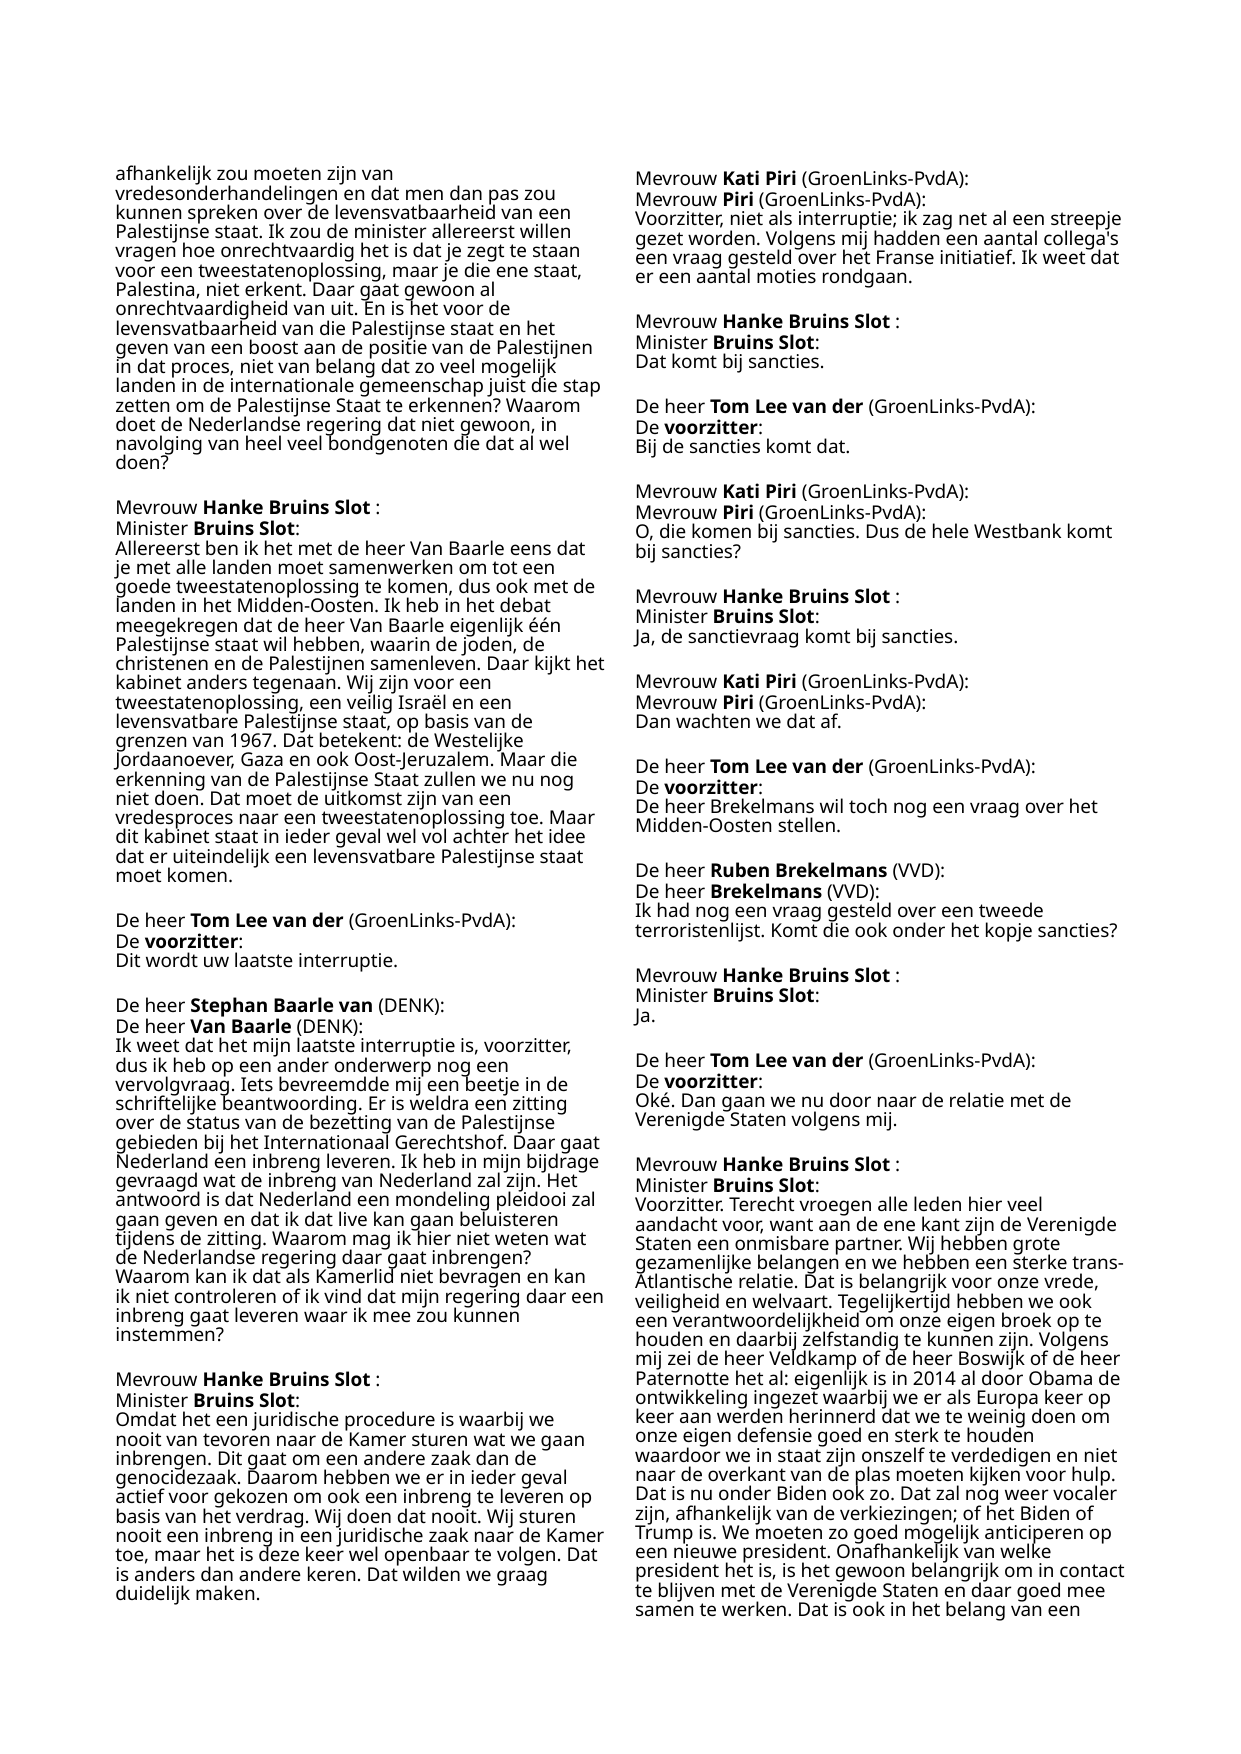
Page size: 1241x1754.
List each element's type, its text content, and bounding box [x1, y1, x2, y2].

text Dat komt bij sancties. [635, 353, 1125, 372]
text De heer Tom Lee van der (GroenLinks-PvdA): [635, 753, 1125, 779]
text De voorzitter: [635, 419, 1125, 438]
text afhankelijk zou moeten zijn van vredesonderhandelingen en dat men dan pas zou kunnen spreken over de levensvatbaarheid van een Palestijnse staat. Ik zou de minister allereerst willen vragen hoe onrechtvaardig het is dat je zegt te staan voor een tweestatenoplossing, maar je die ene staat, Palestina, niet erkent. Daar gaat gewoon al onrechtvaardigheid van uit. En is het voor de levensvatbaarheid van die Palestijnse staat en het geven van een boost aan de positie van de Palestijnen in dat proces, niet van belang dat zo veel mogelijk landen in de internationale gemeenschap juist die stap zetten om de Palestijnse Staat te erkennen? Waarom doet de Nederlandse regering dat niet gewoon, in navolging van heel veel bondgenoten die dat al wel doen? [115, 165, 605, 474]
text De heer Tom Lee van der (GroenLinks-PvdA): [635, 1047, 1125, 1073]
text Oké. Dan gaan we nu door naar de relatie met de Verenigde Staten volgens mij. [635, 1092, 1125, 1130]
text Mevrouw Piri (GroenLinks-PvdA): [635, 504, 1125, 523]
text Minister Bruins Slot: [635, 334, 1125, 353]
text Ik weet dat het mijn laatste interruptie is, voorzitter, dus ik heb op een ander onderwerp nog een vervolgvraag. Iets bevreemdde mij een beetje in de schriftelijke beantwoording. Er is weldra een zitting over de status van de bezetting van de Palestijnse gebieden bij het Internationaal Gerechtshof. Daar gaat Nederland een inbreng leveren. Ik heb in mijn bijdrage gevraagd wat de inbreng van Nederland zal zijn. Het antwoord is dat Nederland een mondeling pleidooi zal gaan geven en dat ik dat live kan gaan beluisteren tijdens de zitting. Waarom mag ik hier niet weten wat de Nederlandse regering daar gaat inbrengen? Waarom kan ik dat als Kamerlid niet bevragen en kan ik niet controleren of ik vind dat mijn regering daar een inbreng gaat leveren waar ik mee zou kunnen instemmen? [115, 1037, 605, 1346]
text De heer Tom Lee van der (GroenLinks-PvdA): [635, 393, 1125, 419]
text Voorzitter, niet als interruptie; ik zag net al een streepje gezet worden. Volgens mij hadden een aantal collega's een vraag gesteld over het Franse initiatief. Ik weet dat er een aantal moties rondgaan. [635, 210, 1125, 287]
text Omdat het een juridische procedure is waarbij we nooit van tevoren naar de Kamer sturen wat we gaan inbrengen. Dit gaat om een andere zaak dan de genocidezaak. Daarom hebben we er in ieder geval actief voor gekozen om ook een inbreng te leveren op basis van het verdrag. Wij doen dat nooit. Wij sturen nooit een inbreng in een juridische zaak naar de Kamer toe, maar het is deze keer wel openbaar te volgen. Dat is anders dan andere keren. Dat wilden we graag duidelijk maken. [115, 1411, 605, 1604]
text Allereerst ben ik het met de heer Van Baarle eens dat je met alle landen moet samenwerken om tot een goede tweestatenoplossing te komen, dus ook met de landen in het Midden-Oosten. Ik heb in het debat meegekregen dat de heer Van Baarle eigenlijk één Palestijnse staat wil hebben, waarin de joden, de christenen en de Palestijnen samenleven. Daar kijkt het kabinet anders tegenaan. Wij zijn voor een tweestatenoplossing, een veilig Israël en een levensvatbare Palestijnse staat, op basis van de grenzen van 1967. Dat betekent: de Westelijke Jordaanoever, Gaza en ook Oost-Jeruzalem. Maar die erkenning van de Palestijnse Staat zullen we nu nog niet doen. Dat moet de uitkomst zijn van een vredesproces naar een tweestatenoplossing toe. Maar dit kabinet staat in ieder geval wel vol achter het idee dat er uiteindelijk een levensvatbare Palestijnse staat moet komen. [115, 539, 605, 886]
text De heer Stephan Baarle van (DENK): [115, 992, 605, 1018]
text Minister Bruins Slot: [635, 608, 1125, 628]
text Minister Bruins Slot: [635, 987, 1125, 1007]
text Mevrouw Hanke Bruins Slot : [115, 494, 605, 520]
text De voorzitter: [115, 933, 605, 952]
text De heer Ruben Brekelmans (VVD): [635, 857, 1125, 883]
text Ik had nog een vraag gesteld over een tweede terroristenlijst. Komt die ook onder het kopje sancties? [635, 902, 1125, 941]
text Dan wachten we dat af. [635, 713, 1125, 732]
text De heer Brekelmans wil toch nog een vraag over het Midden-Oosten stellen. [635, 798, 1125, 837]
text De heer Van Baarle (DENK): [115, 1018, 605, 1037]
text Dit wordt uw laatste interruptie. [115, 952, 605, 971]
text Minister Bruins Slot: [635, 1177, 1125, 1196]
text Ja. [635, 1007, 1125, 1026]
text Mevrouw Hanke Bruins Slot : [635, 583, 1125, 608]
text De heer Brekelmans (VVD): [635, 883, 1125, 902]
text O, die komen bij sancties. Dus de hele Westbank komt bij sancties? [635, 523, 1125, 562]
text De voorzitter: [635, 779, 1125, 798]
text Mevrouw Piri (GroenLinks-PvdA): [635, 191, 1125, 210]
text Mevrouw Hanke Bruins Slot : [635, 308, 1125, 334]
text Mevrouw Kati Piri (GroenLinks-PvdA): [635, 668, 1125, 694]
text De voorzitter: [635, 1073, 1125, 1092]
text Mevrouw Hanke Bruins Slot : [115, 1366, 605, 1392]
text Voorzitter. Terecht vroegen alle leden hier veel aandacht voor, want aan de ene kant zijn de Verenigde Staten een onmisbare partner. Wij hebben grote gezamenlijke belangen en we hebben een sterke trans-Atlantische relatie. Dat is belangrijk voor onze vrede, veiligheid en welvaart. Tegelijkertijd hebben we ook een verantwoordelijkheid om onze eigen broek op te houden en daarbij zelfstandig te kunnen zijn. Volgens mij zei de heer Veldkamp of de heer Boswijk of de heer Paternotte het al: eigenlijk is in 2014 al door Obama de ontwikkeling ingezet waarbij we er als Europa keer op keer aan werden herinnerd dat we te weinig doen om onze eigen defensie goed en sterk te houden waardoor we in staat zijn onszelf te verdedigen en niet naar de overkant van de plas moeten kijken voor hulp. Dat is nu onder Biden ook zo. Dat zal nog weer vocaler zijn, afhankelijk van de verkiezingen; of het Biden of Trump is. We moeten zo goed mogelijk anticiperen op een nieuwe president. Onafhankelijk van welke president het is, is het gewoon belangrijk om in contact te blijven met de Verenigde Staten en daar goed mee samen te werken. Dat is ook in het belang van een [635, 1196, 1125, 1620]
text Minister Bruins Slot: [115, 1392, 605, 1411]
text Mevrouw Hanke Bruins Slot : [635, 962, 1125, 987]
text Mevrouw Kati Piri (GroenLinks-PvdA): [635, 165, 1125, 191]
text Mevrouw Hanke Bruins Slot : [635, 1151, 1125, 1177]
text Minister Bruins Slot: [115, 520, 605, 539]
text Ja, de sanctievraag komt bij sancties. [635, 628, 1125, 647]
text De heer Tom Lee van der (GroenLinks-PvdA): [115, 907, 605, 933]
text Mevrouw Kati Piri (GroenLinks-PvdA): [635, 478, 1125, 504]
text Bij de sancties komt dat. [635, 438, 1125, 458]
text Mevrouw Piri (GroenLinks-PvdA): [635, 694, 1125, 713]
